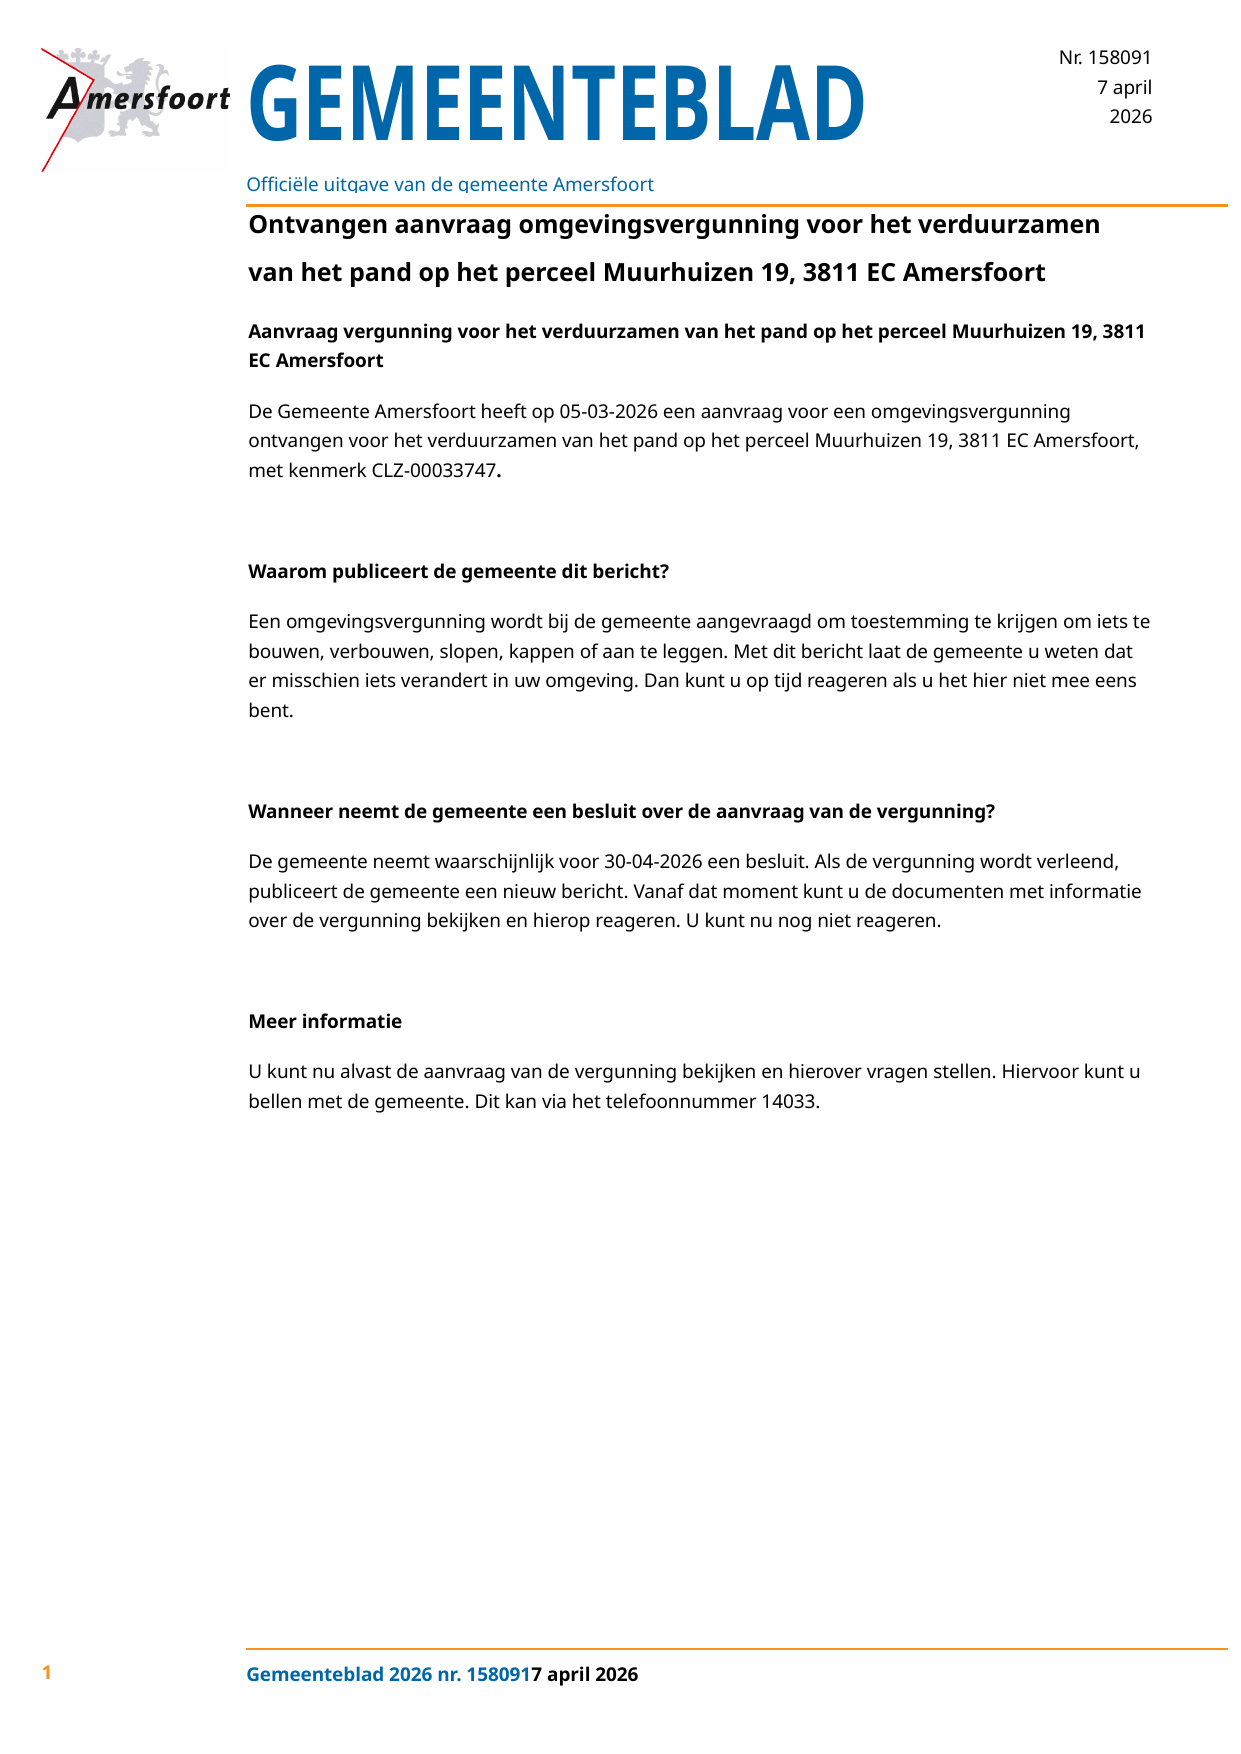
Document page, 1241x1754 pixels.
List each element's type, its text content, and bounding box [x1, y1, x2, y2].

text De gemeente neemt waarschijnlijk voor 30-04-2026 een besluit. Als de vergunning wordt verleend, publiceert de gemeente een nieuw bericht. Vanaf dat moment kunt u de documenten met informatie over de vergunning bekijken en hierop reageren. U kunt nu nog niet reageren. [248, 848, 1152, 933]
text Een omgevingsvergunning wordt bij de gemeente aangevraagd om toestemming te krijgen om iets te bouwen, verbouwen, slopen, kappen of aan te leggen. Met dit bericht laat de gemeente u weten dat er misschien iets verandert in uw omgeving. Dan kunt u op tijd reageren als u het hier niet mee eens bent. [248, 608, 1152, 723]
text Waarom publiceert de gemeente dit bericht? [248, 558, 1152, 584]
picture [41, 47, 231, 172]
text Aanvraag vergunning voor het verduurzamen van het pand op het perceel Muurhuizen 19, 3811 EC Amersfoort [248, 318, 1152, 373]
text U kunt nu alvast de aanvraag van de vergunning bekijken en hierover vragen stellen. Hiervoor kunt u bellen met de gemeente. Dit kan via het telefoonnummer 14033. [248, 1059, 1152, 1114]
text De Gemeente Amersfoort heeft op 05-03-2026 een aanvraag voor een omgevingsvergunning ontvangen voor het verduurzamen van het pand op het perceel Muurhuizen 19, 3811 EC Amersfoort, met kenmerk CLZ-00033747. [248, 398, 1152, 483]
text Meer informatie [248, 1008, 1152, 1034]
text Wanneer neemt de gemeente een besluit over de aanvraag van de vergunning? [248, 798, 1152, 824]
text Ontvangen aanvraag omgevingsvergunning voor het verduurzamen van het pand op het perceel Muurhuizen 19, 3811 EC Amersfoort [248, 207, 1152, 288]
